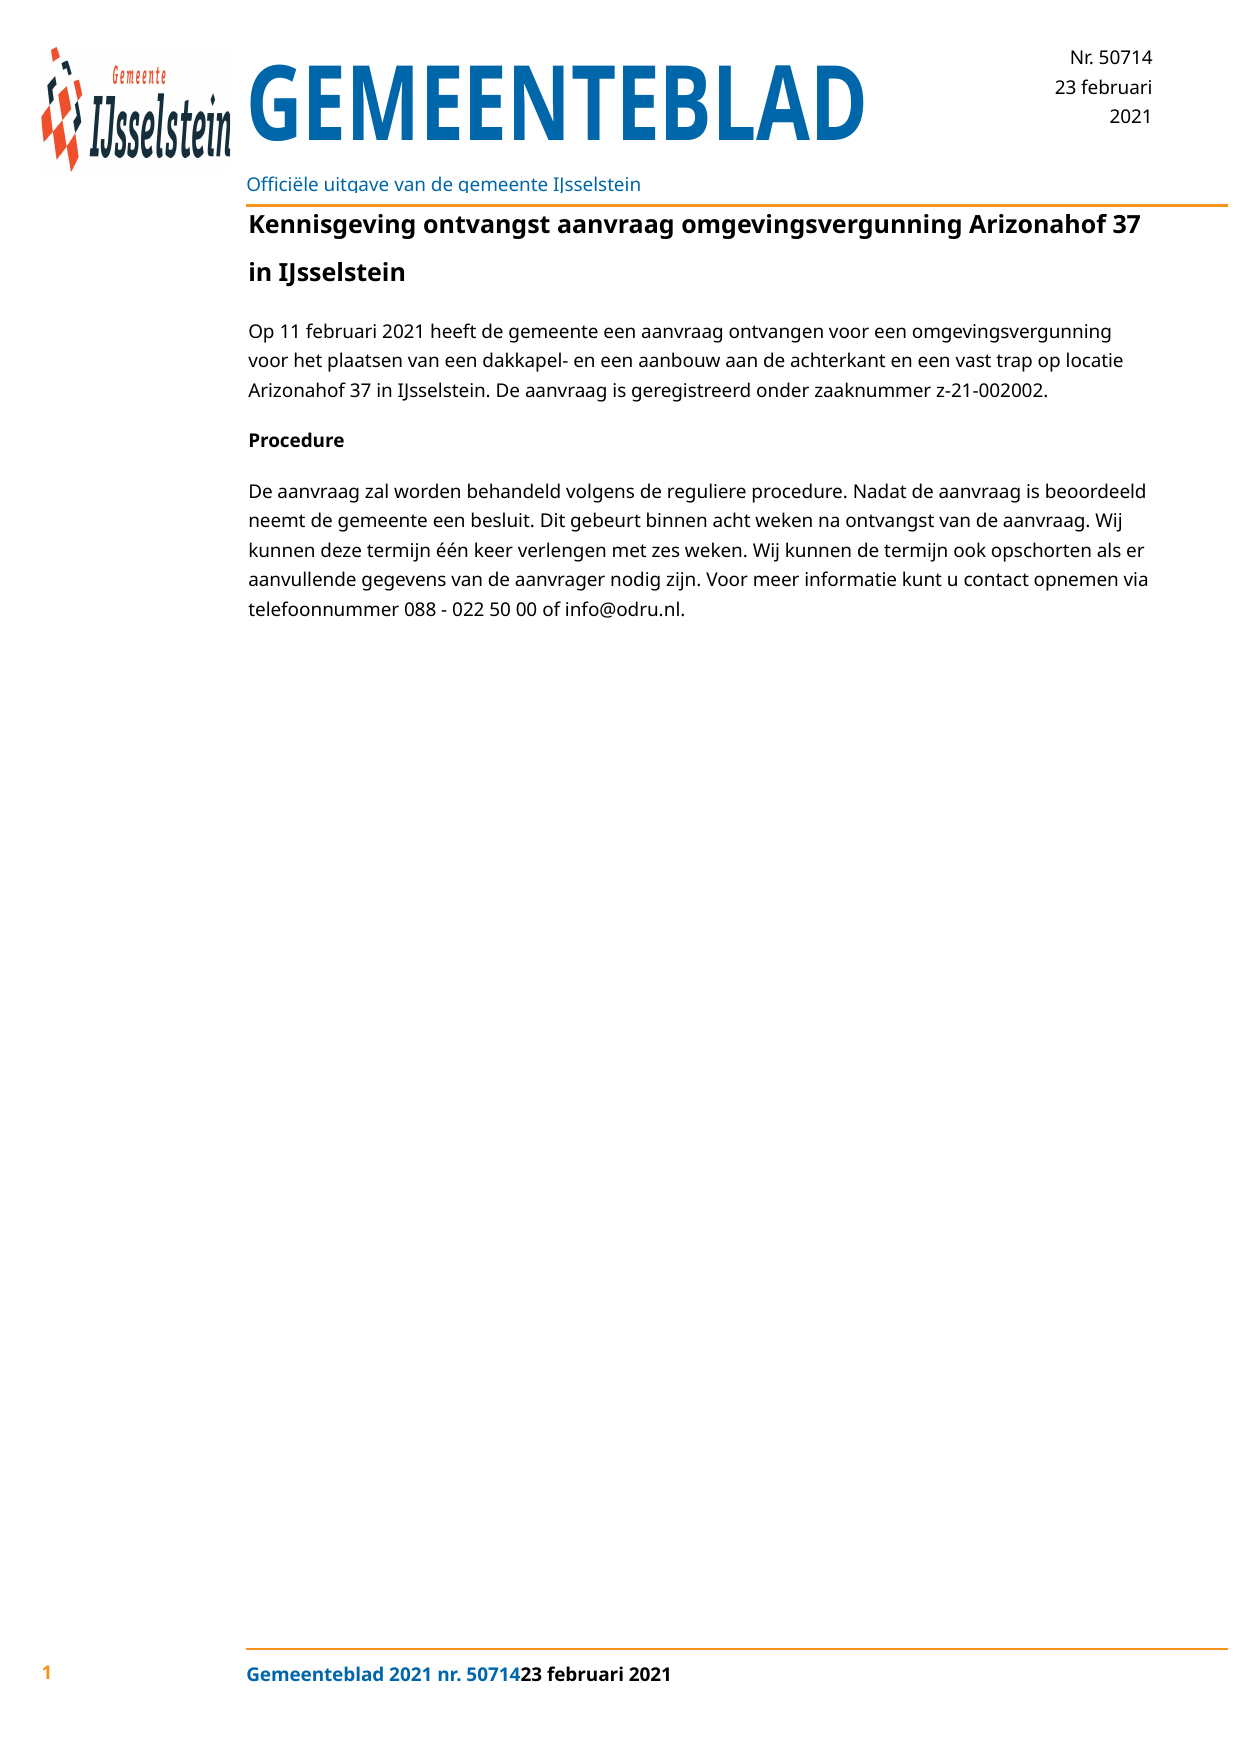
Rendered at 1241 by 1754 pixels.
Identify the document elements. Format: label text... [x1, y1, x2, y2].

picture [41, 47, 231, 172]
text De aanvraag zal worden behandeld volgens de reguliere procedure. Nadat de aanvraag is beoordeeld neemt de gemeente een besluit. Dit gebeurt binnen acht weken na ontvangst van de aanvraag. Wij kunnen deze termijn één keer verlengen met zes weken. Wij kunnen de termijn ook opschorten als er aanvullende gegevens van de aanvrager nodig zijn. Voor meer informatie kunt u contact opnemen via telefoonnummer 088 - 022 50 00 of info@odru.nl. [248, 478, 1152, 622]
text Procedure [248, 427, 1152, 453]
text Kennisgeving ontvangst aanvraag omgevingsvergunning Arizonahof 37 in IJsselstein [248, 207, 1152, 288]
text Op 11 februari 2021 heeft de gemeente een aanvraag ontvangen voor een omgevingsvergunning voor het plaatsen van een dakkapel- en een aanbouw aan de achterkant en een vast trap op locatie Arizonahof 37 in IJsselstein. De aanvraag is geregistreerd onder zaaknummer z-21-002002. [248, 318, 1152, 403]
